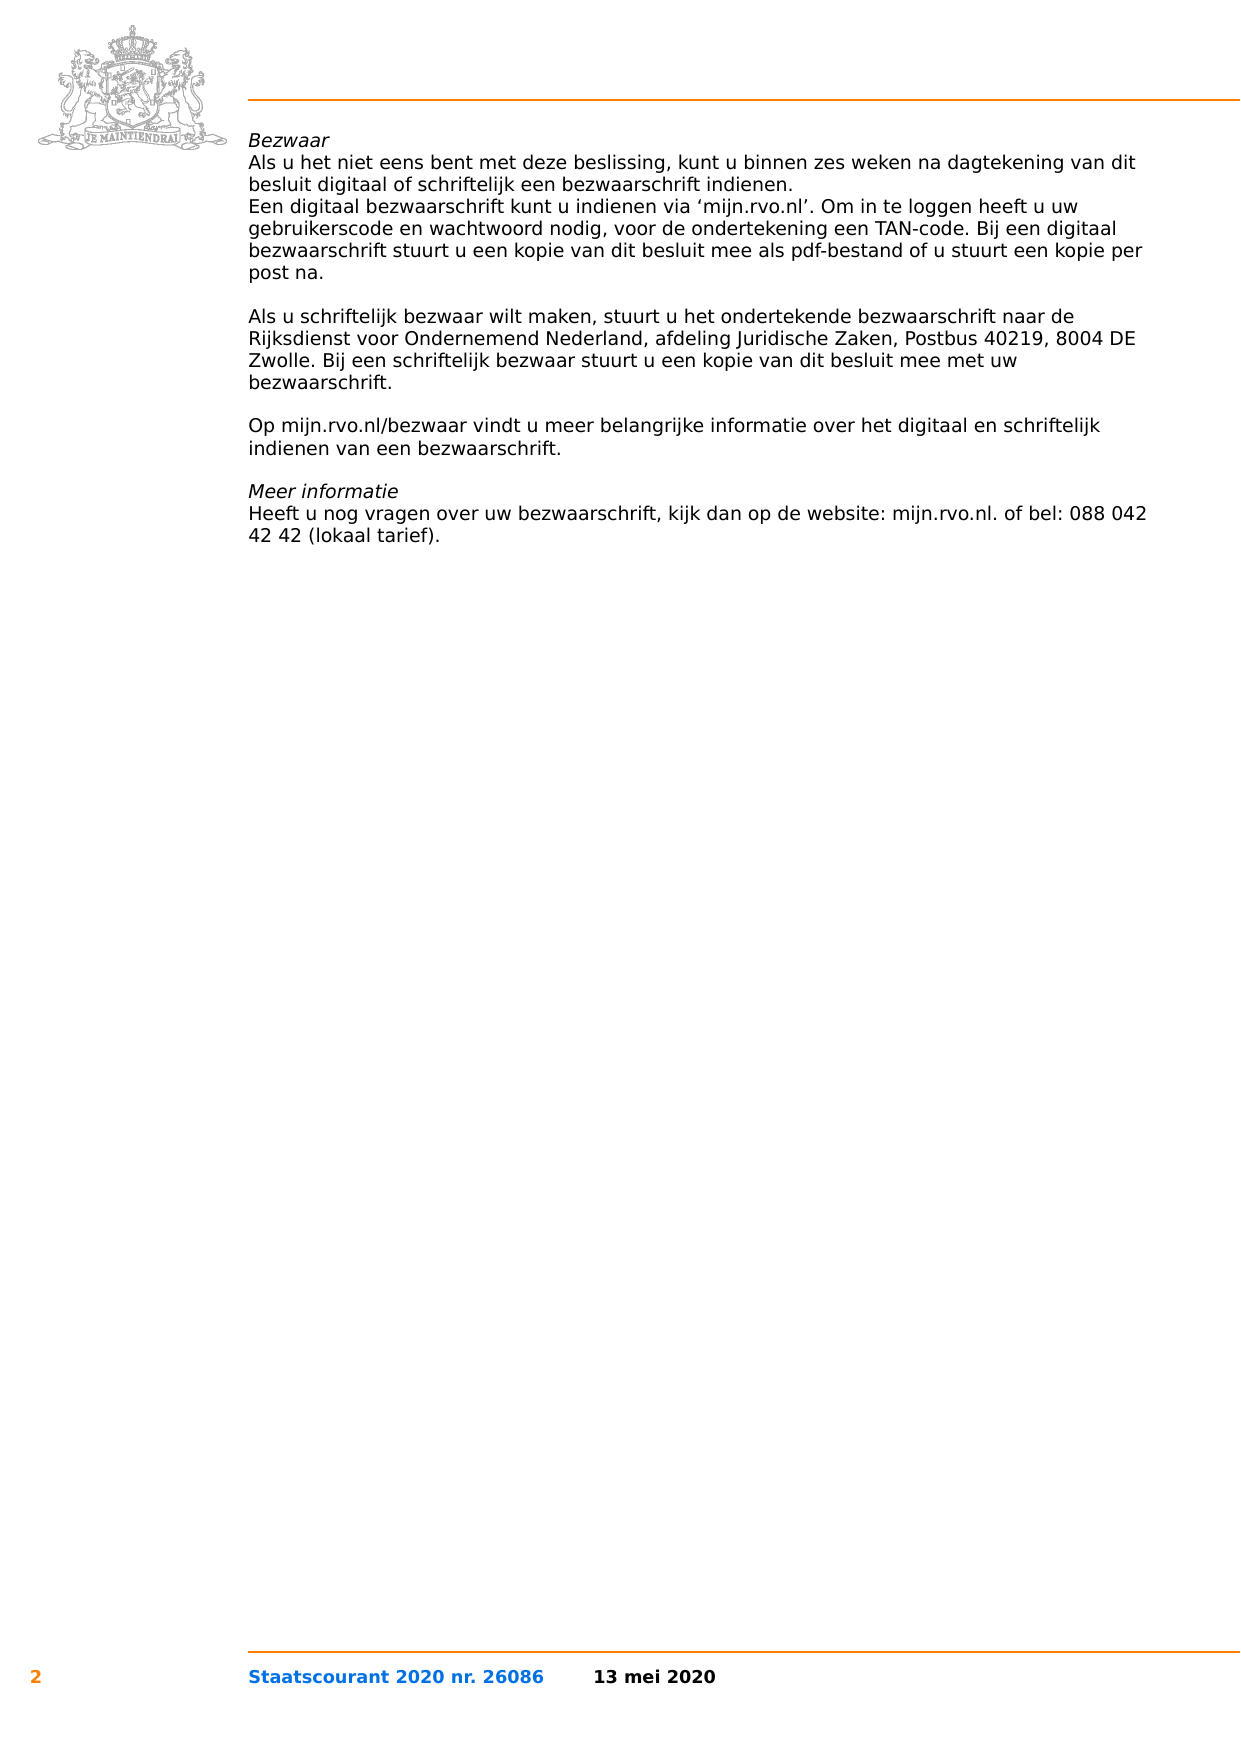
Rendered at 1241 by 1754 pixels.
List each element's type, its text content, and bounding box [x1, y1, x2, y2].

text Een digitaal bezwaarschrift kunt u indienen via ‘mijn.rvo.nl’. Om in te loggen heeft u uw gebruikerscode en wachtwoord nodig, voor de ondertekening een TAN-code. Bij een digitaal bezwaarschrift stuurt u een kopie van dit besluit mee als pdf-bestand of u stuurt een kopie per post na. [248, 196, 1163, 284]
text Als u het niet eens bent met deze beslissing, kunt u binnen zes weken na dagtekening van dit besluit digitaal of schriftelijk een bezwaarschrift indienen. [248, 152, 1163, 196]
text Op mijn.rvo.nl/bezwaar vindt u meer belangrijke informatie over het digitaal en schriftelijk indienen van een bezwaarschrift. [248, 415, 1163, 459]
text Als u schriftelijk bezwaar wilt maken, stuurt u het ondertekende bezwaarschrift naar de Rijksdienst voor Ondernemend Nederland, afdeling Juridische Zaken, Postbus 40219, 8004 DE Zwolle. Bij een schriftelijk bezwaar stuurt u een kopie van dit besluit mee met uw bezwaarschrift. [248, 306, 1163, 393]
text Meer informatie [248, 481, 1163, 503]
picture [38, 25, 227, 150]
text Bezwaar [248, 130, 1163, 152]
text Heeft u nog vragen over uw bezwaarschrift, kijk dan op de website: mijn.rvo.nl. of bel: 088 042 42 42 (lokaal tarief). [248, 503, 1163, 547]
